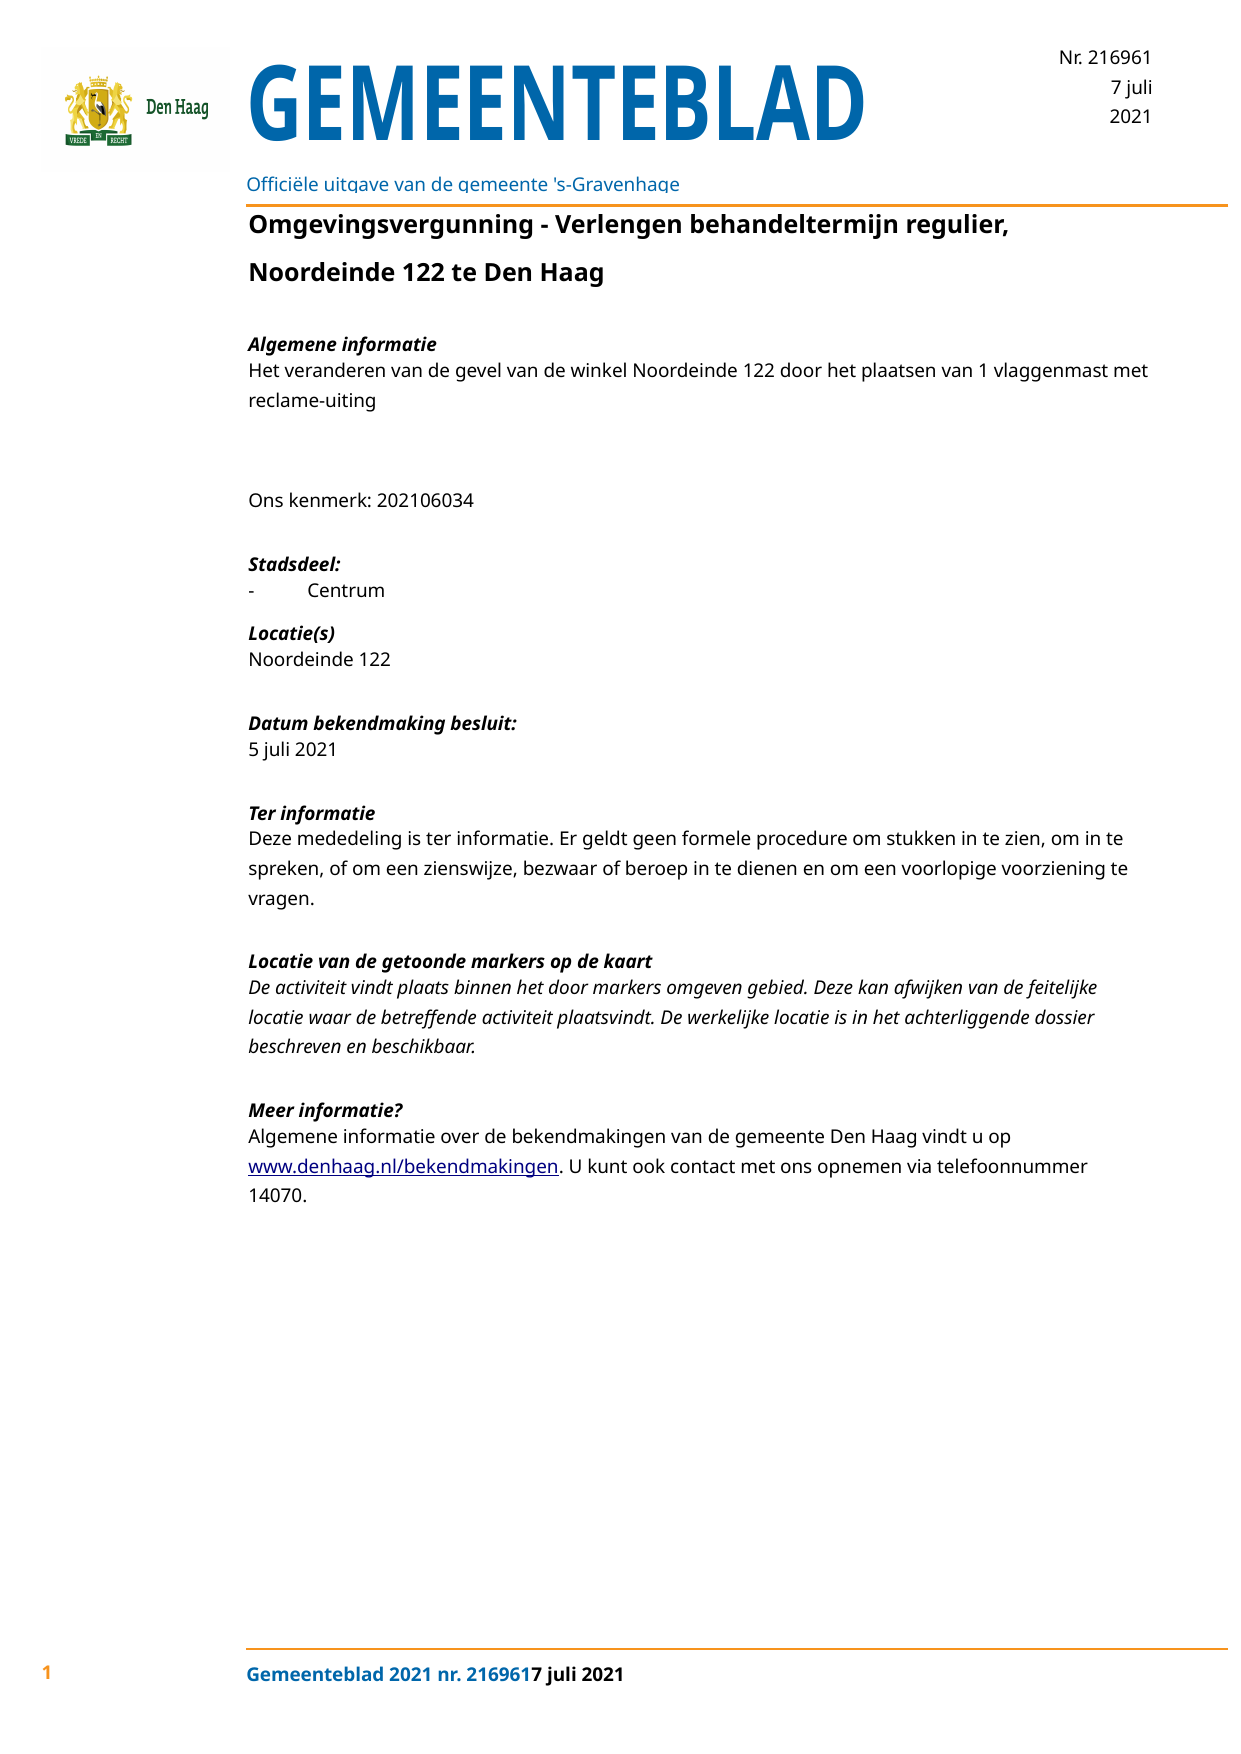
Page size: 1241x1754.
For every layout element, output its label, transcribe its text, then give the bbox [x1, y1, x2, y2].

text Ter informatie [248, 800, 1152, 826]
text Stadsdeel: [248, 552, 1152, 577]
text Algemene informatie over de bekendmakingen van de gemeente Den Haag vindt u op www.denhaag.nl/bekendmakingen. U kunt ook contact met ons opnemen via telefoonnummer 14070. [248, 1123, 1152, 1208]
text Locatie(s) [248, 620, 1152, 646]
text Algemene informatie [248, 331, 1152, 357]
text Ons kenmerk: 202106034 [248, 488, 1152, 513]
text De activiteit vindt plaats binnen het door markers omgeven gebied. Deze kan afwijken van de feitelijke locatie waar de betreffende activiteit plaatsvindt. De werkelijke locatie is in het achterliggende dossier beschreven en beschikbaar. [248, 974, 1152, 1059]
text Omgevingsvergunning - Verlengen behandeltermijn regulier, Noordeinde 122 te Den Haag [248, 207, 1152, 288]
picture [41, 47, 231, 172]
text Deze mededeling is ter informatie. Er geldt geen formele procedure om stukken in te zien, om in te spreken, of om een zienswijze, bezwaar of beroep in te dienen en om een voorlopige voorziening te vragen. [248, 826, 1152, 910]
text Datum bekendmaking besluit: [248, 710, 1152, 736]
text Locatie van de getoonde markers op de kaart [248, 949, 1152, 974]
text 5 juli 2021 [248, 736, 1152, 762]
list Centrum [248, 577, 1152, 603]
text Het veranderen van de gevel van de winkel Noordeinde 122 door het plaatsen van 1 vlaggenmast met reclame-uiting [248, 357, 1152, 412]
text Noordeinde 122 [248, 646, 1152, 672]
text Meer informatie? [248, 1097, 1152, 1123]
